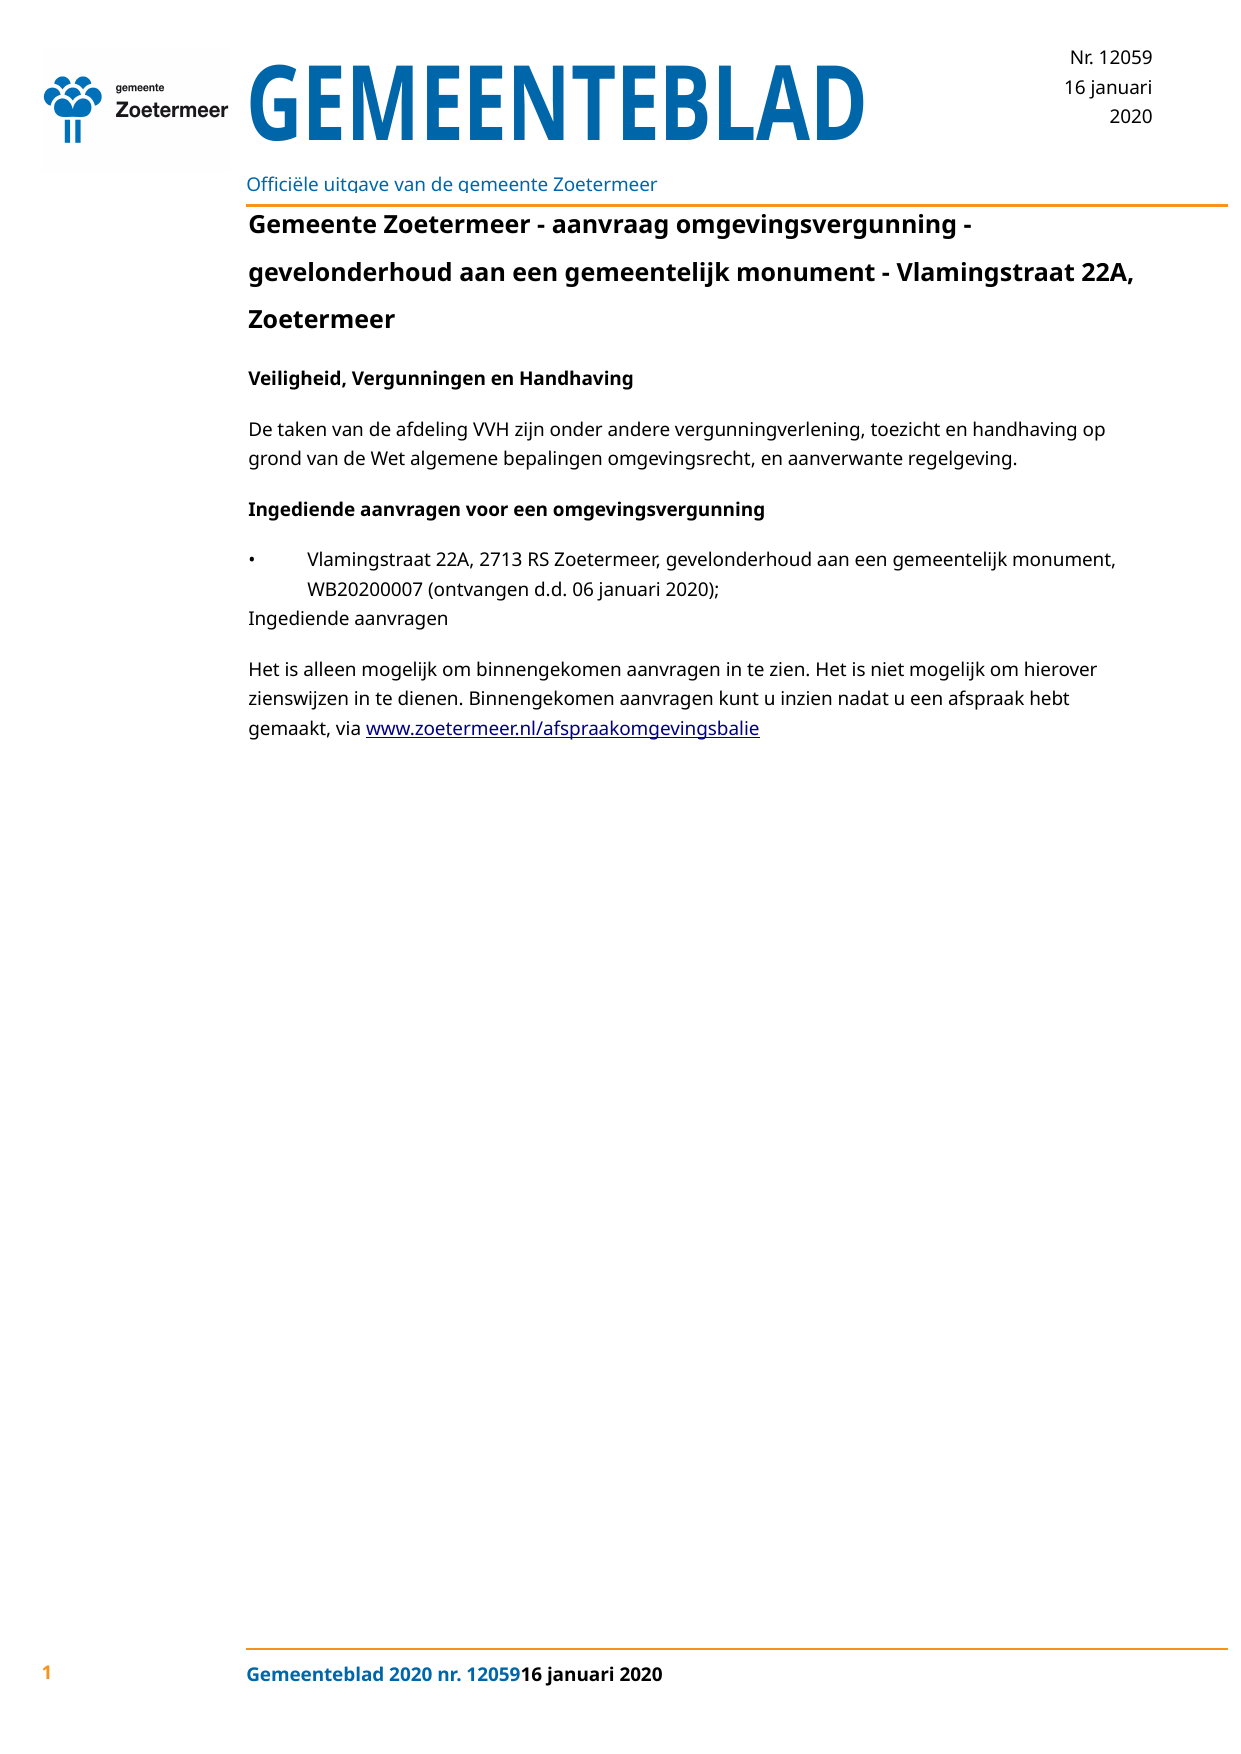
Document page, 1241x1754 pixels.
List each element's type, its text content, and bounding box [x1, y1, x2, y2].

text De taken van de afdeling VVH zijn onder andere vergunningverlening, toezicht en handhaving op grond van de Wet algemene bepalingen omgevingsrecht, en aanverwante regelgeving. [248, 416, 1152, 471]
picture [41, 47, 231, 172]
text Ingediende aanvragen [248, 606, 1152, 631]
text Het is alleen mogelijk om binnengekomen aanvragen in te zien. Het is niet mogelijk om hierover zienswijzen in te dienen. Binnengekomen aanvragen kunt u inzien nadat u een afspraak hebt gemaakt, via www.zoetermeer.nl/afspraakomgevingsbalie [248, 656, 1152, 741]
text Veiligheid, Vergunningen en Handhaving [248, 366, 1152, 391]
text Ingediende aanvragen voor een omgevingsvergunning [248, 496, 1152, 522]
text Gemeente Zoetermeer - aanvraag omgevingsvergunning - gevelonderhoud aan een gemeentelijk monument - Vlamingstraat 22A, Zoetermeer [248, 207, 1152, 336]
list Vlamingstraat 22A, 2713 RS Zoetermeer, gevelonderhoud aan een gemeentelijk monument, WB20200007 (ontvangen d.d. 06 januari 2020); [248, 546, 1152, 602]
